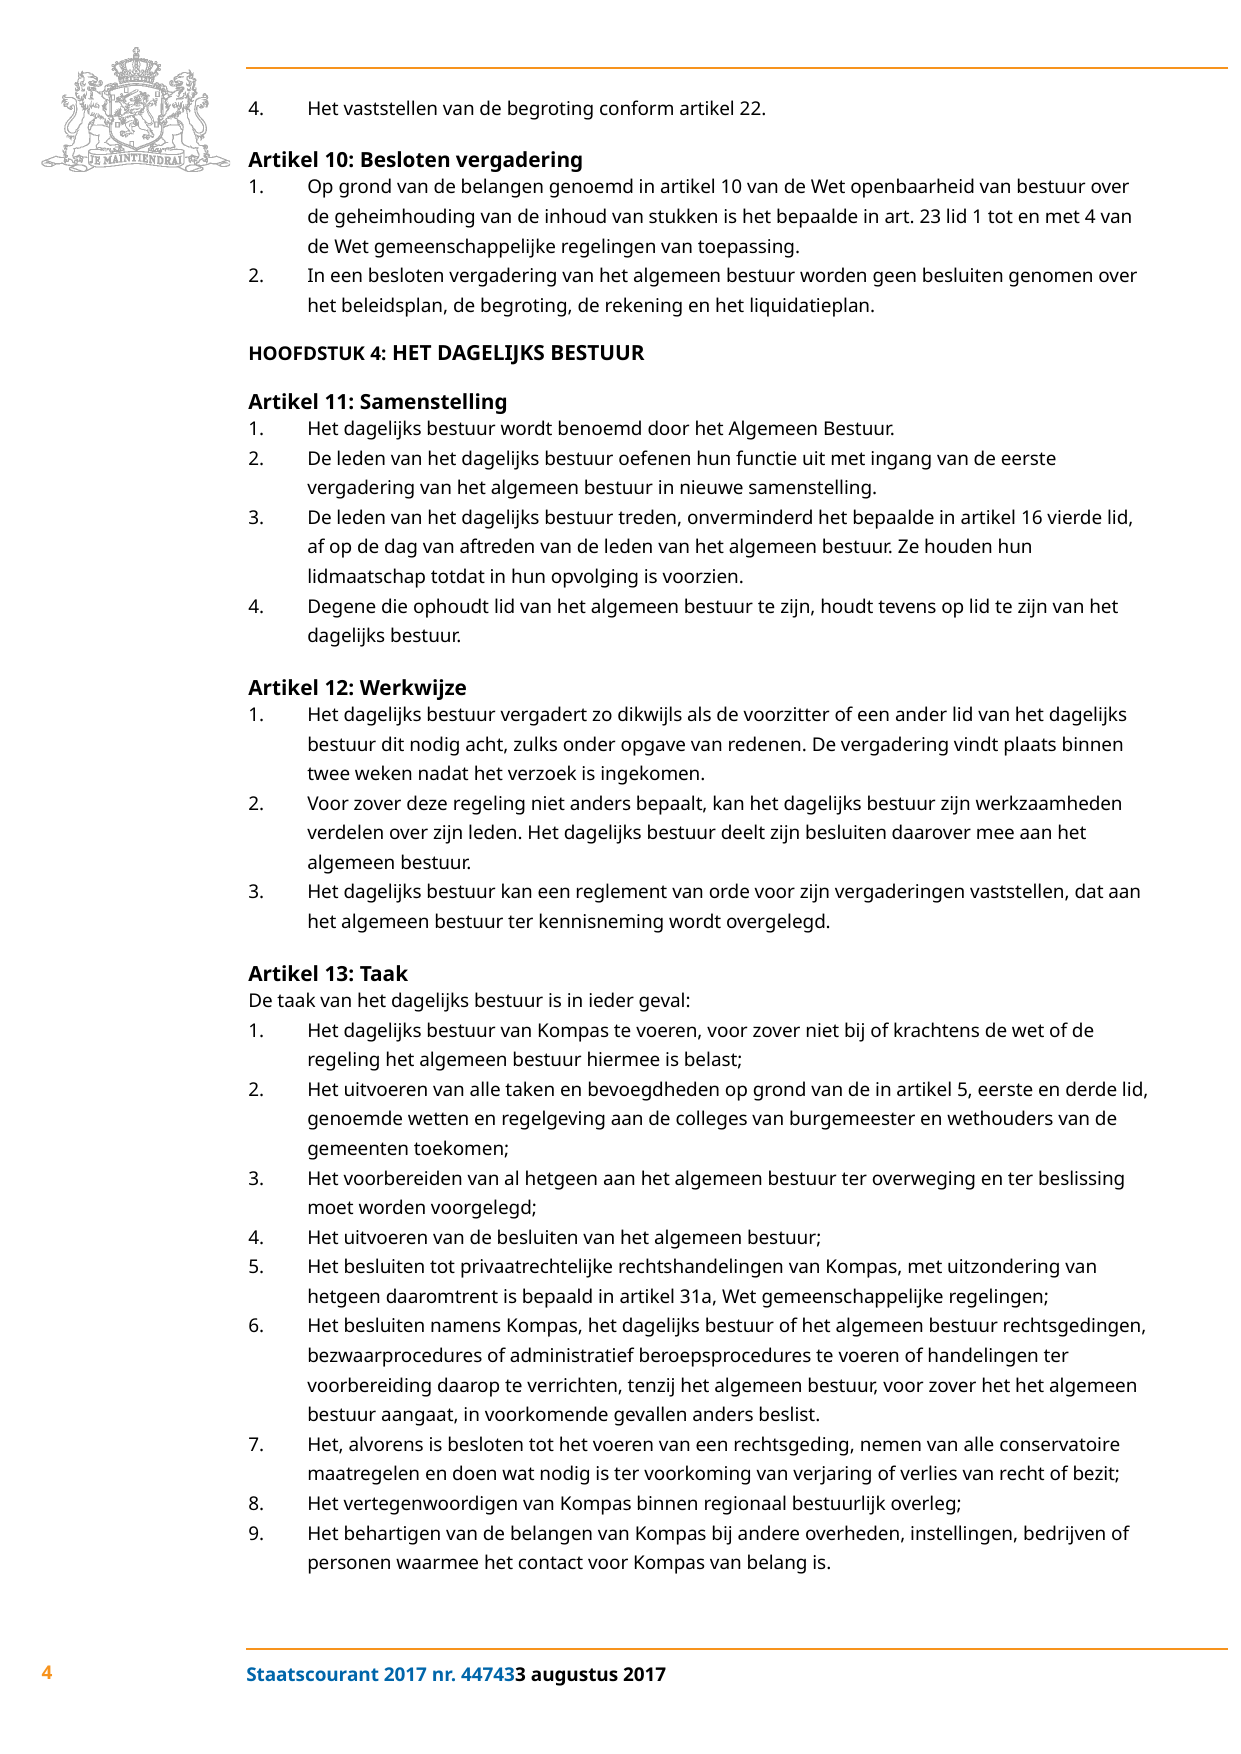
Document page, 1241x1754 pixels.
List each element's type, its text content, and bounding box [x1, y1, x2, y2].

text Artikel 13: Taak [248, 959, 1152, 987]
list Het behartigen van de belangen van Kompas bij andere overheden, instellingen, bedrijven of personen waarmee het contact voor Kompas van belang is. [248, 1520, 1152, 1575]
text Artikel 11: Samenstelling [248, 387, 1152, 415]
text HOOFDSTUK 4: HET DAGELIJKS BESTUUR [248, 338, 1152, 366]
list Het, alvorens is besloten tot het voeren van een rechtsgeding, nemen van alle conservatoire maatregelen en doen wat nodig is ter voorkoming van verjaring of verlies van recht of bezit; [248, 1431, 1152, 1486]
list Het dagelijks bestuur wordt benoemd door het Algemeen Bestuur. [248, 415, 1152, 441]
picture [41, 47, 231, 172]
list Het dagelijks bestuur kan een reglement van orde voor zijn vergaderingen vaststellen, dat aan het algemeen bestuur ter kennisneming wordt overgelegd. [248, 879, 1152, 934]
list Het dagelijks bestuur van Kompas te voeren, voor zover niet bij of krachtens de wet of de regeling het algemeen bestuur hiermee is belast; [248, 1017, 1152, 1072]
list Het vaststellen van de begroting conform artikel 22. [248, 95, 1152, 121]
list De leden van het dagelijks bestuur oefenen hun functie uit met ingang van de eerste vergadering van het algemeen bestuur in nieuwe samenstelling. [248, 445, 1152, 500]
text Artikel 10: Besloten vergadering [248, 145, 1152, 174]
list In een besloten vergadering van het algemeen bestuur worden geen besluiten genomen over het beleidsplan, de begroting, de rekening en het liquidatieplan. [248, 262, 1152, 318]
list Het dagelijks bestuur vergadert zo dikwijls als de voorzitter of een ander lid van het dagelijks bestuur dit nodig acht, zulks onder opgave van redenen. De vergadering vindt plaats binnen twee weken nadat het verzoek is ingekomen. [248, 701, 1152, 786]
list Het besluiten tot privaatrechtelijke rechtshandelingen van Kompas, met uitzondering van hetgeen daaromtrent is bepaald in artikel 31a, Wet gemeenschappelijke regelingen; [248, 1253, 1152, 1309]
list Het vertegenwoordigen van Kompas binnen regionaal bestuurlijk overleg; [248, 1490, 1152, 1516]
list Het besluiten namens Kompas, het dagelijks bestuur of het algemeen bestuur rechtsgedingen, bezwaarprocedures of administratief beroepsprocedures te voeren of handelingen ter voorbereiding daarop te verrichten, tenzij het algemeen bestuur, voor zover het het algemeen bestuur aangaat, in voorkomende gevallen anders beslist. [248, 1313, 1152, 1427]
list Het voorbereiden van al hetgeen aan het algemeen bestuur ter overweging en ter beslissing moet worden voorgelegd; [248, 1165, 1152, 1220]
text Artikel 12: Werkwijze [248, 673, 1152, 701]
list Op grond van de belangen genoemd in artikel 10 van de Wet openbaarheid van bestuur over de geheimhouding van de inhoud van stukken is het bepaalde in art. 23 lid 1 tot en met 4 van de Wet gemeenschappelijke regelingen van toepassing. [248, 174, 1152, 258]
list Degene die ophoudt lid van het algemeen bestuur te zijn, houdt tevens op lid te zijn van het dagelijks bestuur. [248, 593, 1152, 648]
list De leden van het dagelijks bestuur treden, onverminderd het bepaalde in artikel 16 vierde lid, af op de dag van aftreden van de leden van het algemeen bestuur. Ze houden hun lidmaatschap totdat in hun opvolging is voorzien. [248, 504, 1152, 589]
list Voor zover deze regeling niet anders bepaalt, kan het dagelijks bestuur zijn werkzaamheden verdelen over zijn leden. Het dagelijks bestuur deelt zijn besluiten daarover mee aan het algemeen bestuur. [248, 790, 1152, 875]
text De taak van het dagelijks bestuur is in ieder geval: [248, 987, 1152, 1013]
list Het uitvoeren van de besluiten van het algemeen bestuur; [248, 1224, 1152, 1249]
list Het uitvoeren van alle taken en bevoegdheden op grond van de in artikel 5, eerste en derde lid, genoemde wetten en regelgeving aan de colleges van burgemeester en wethouders van de gemeenten toekomen; [248, 1076, 1152, 1161]
